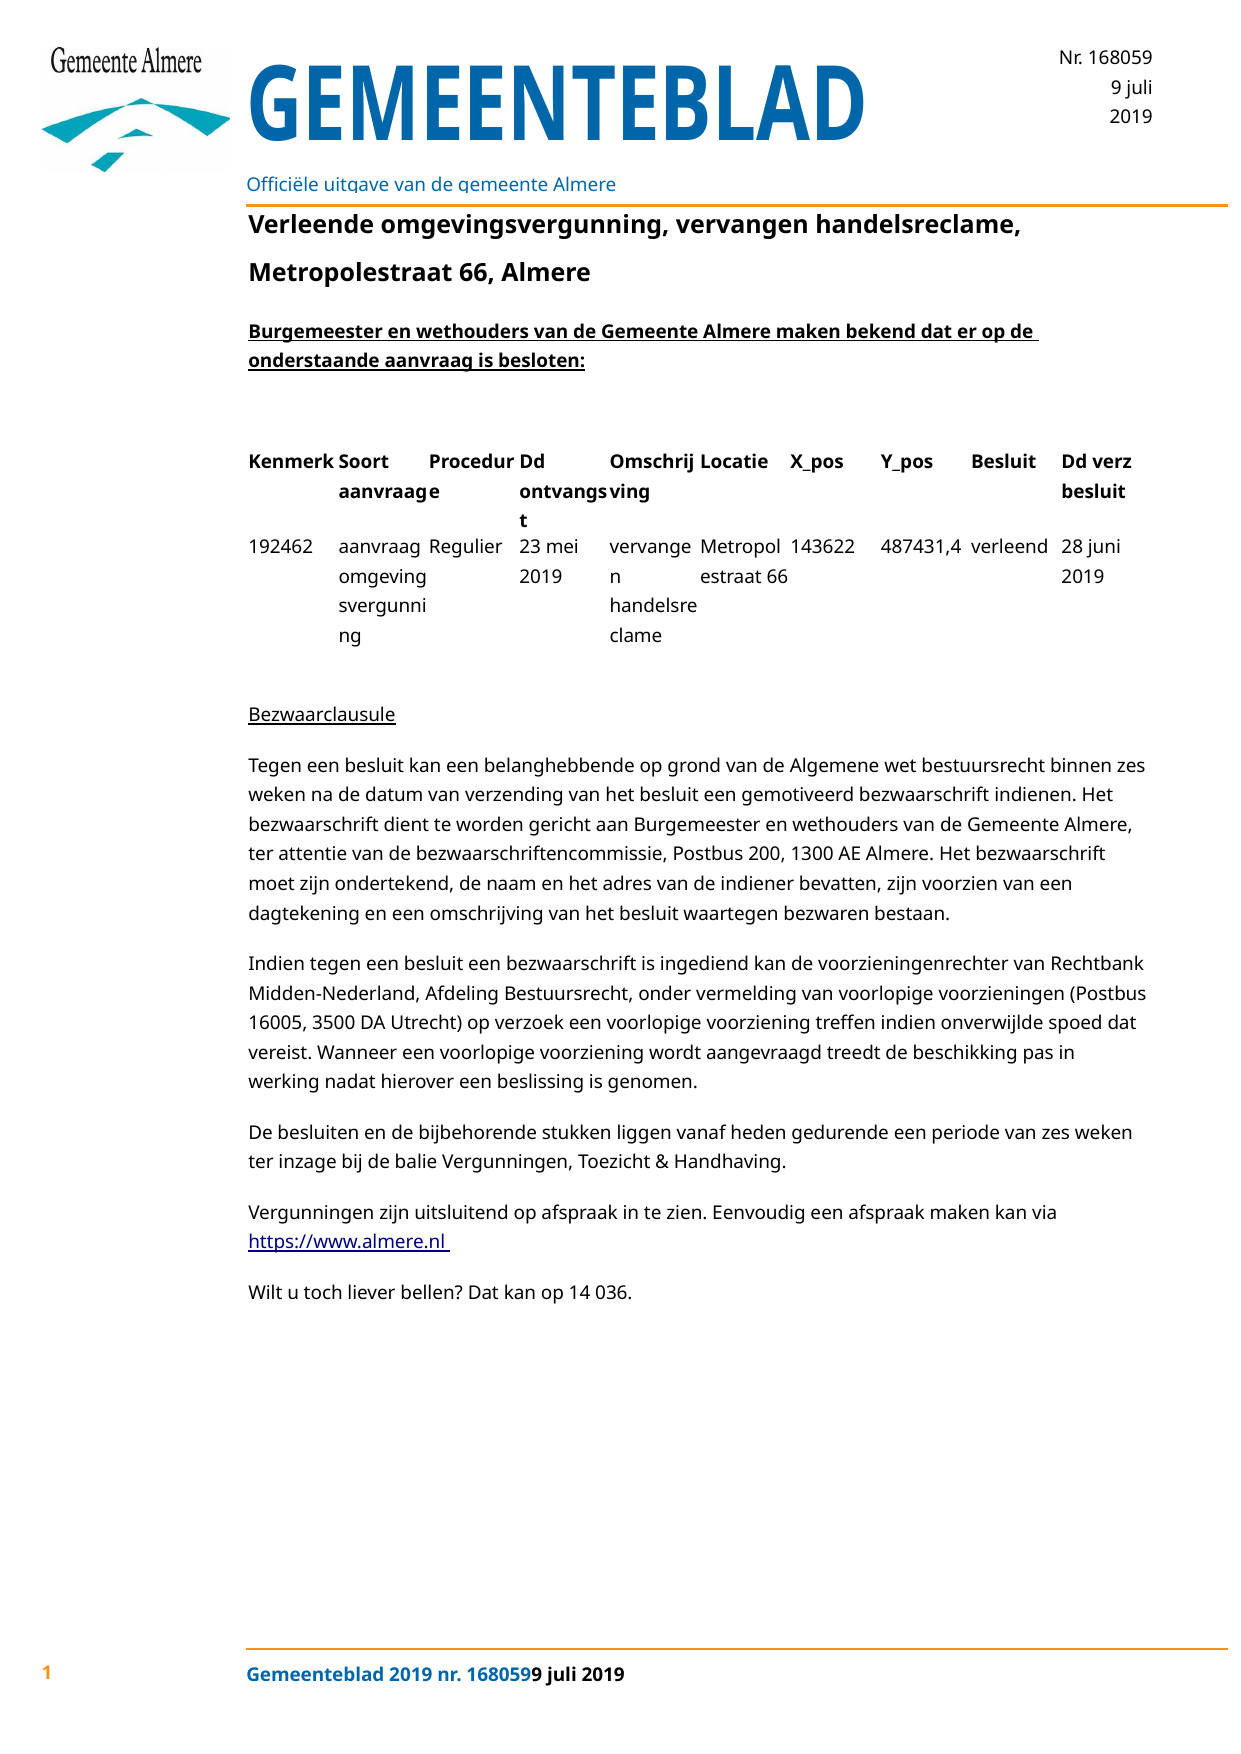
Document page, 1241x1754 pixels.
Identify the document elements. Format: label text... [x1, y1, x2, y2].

table_header Dd ontvangst [519, 449, 609, 533]
text Indien tegen een besluit een bezwaarschrift is ingediend kan de voorzieningenrechter van Rechtbank Midden-Nederland, Afdeling Bestuursrecht, onder vermelding van voorlopige voorzieningen (Postbus 16005, 3500 DA Utrecht) op verzoek een voorlopige voorziening treffen indien onverwijlde spoed dat vereist. Wanneer een voorlopige voorziening wordt aangevraagd treedt de beschikking pas in werking nadat hierover een beslissing is genomen. [248, 950, 1152, 1094]
text Bezwaarclausule [248, 701, 1152, 727]
table_header Kenmerk [248, 449, 338, 533]
table_cell vervangen handelsreclame [609, 533, 700, 648]
table_cell 23 mei 2019 [519, 533, 609, 648]
picture [41, 47, 231, 172]
table_cell aanvraag omgevingsvergunning [338, 533, 429, 648]
text Burgemeester en wethouders van de Gemeente Almere maken bekend dat er op de onderstaande aanvraag is besloten: [248, 318, 1152, 373]
table_header X_pos [790, 449, 881, 533]
table_header Y_pos [881, 449, 971, 533]
table_cell 192462 [248, 533, 338, 648]
text Vergunningen zijn uitsluitend op afspraak in te zien. Eenvoudig een afspraak maken kan via https://www.almere.nl [248, 1199, 1152, 1254]
table_cell 487431,4 [881, 533, 971, 648]
text De besluiten en de bijbehorende stukken liggen vanaf heden gedurende een periode van zes weken ter inzage bij de balie Vergunningen, Toezicht & Handhaving. [248, 1119, 1152, 1174]
table_cell 143622 [790, 533, 881, 648]
table_header Soort aanvraag [338, 449, 429, 533]
text Wilt u toch liever bellen? Dat kan op 14 036. [248, 1279, 1152, 1305]
table_header Omschrijving [609, 449, 700, 533]
text Tegen een besluit kan een belanghebbende op grond van de Algemene wet bestuursrecht binnen zes weken na de datum van verzending van het besluit een gemotiveerd bezwaarschrift indienen. Het bezwaarschrift dient te worden gericht aan Burgemeester en wethouders van de Gemeente Almere, ter attentie van de bezwaarschriftencommissie, Postbus 200, 1300 AE Almere. Het bezwaarschrift moet zijn ondertekend, de naam en het adres van de indiener bevatten, zijn voorzien van een dagtekening en een omschrijving van het besluit waartegen bezwaren bestaan. [248, 752, 1152, 926]
table_cell Metropolestraat 66 [700, 533, 790, 648]
table_cell 28 juni 2019 [1061, 533, 1152, 648]
table_header Procedure [429, 449, 519, 533]
table_cell verleend [971, 533, 1061, 648]
table_header Locatie [700, 449, 790, 533]
table_cell Regulier [429, 533, 519, 648]
table_header Dd verz besluit [1061, 449, 1152, 533]
table_header Besluit [971, 449, 1061, 533]
text Verleende omgevingsvergunning, vervangen handelsreclame, Metropolestraat 66, Almere [248, 207, 1152, 288]
